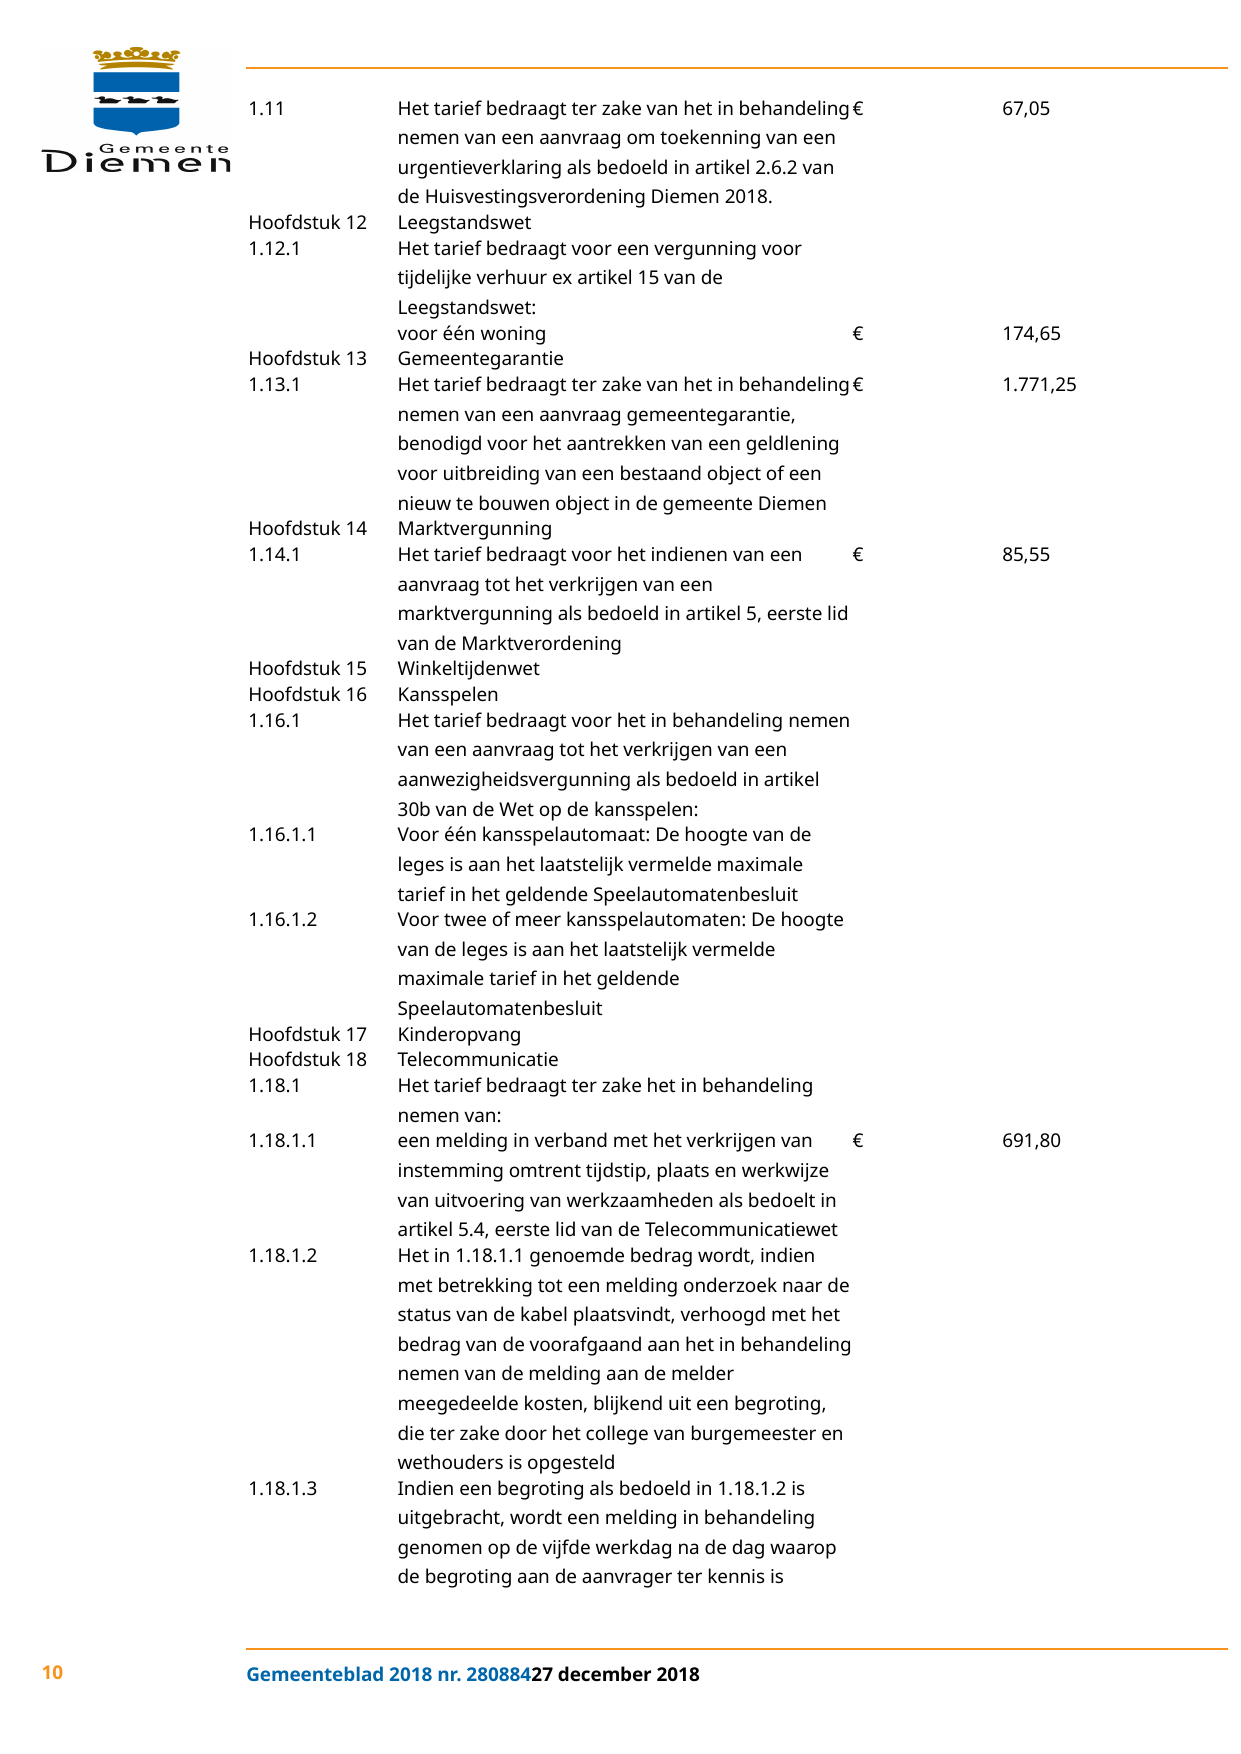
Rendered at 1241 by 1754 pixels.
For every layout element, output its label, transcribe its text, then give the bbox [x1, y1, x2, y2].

table_cell € [853, 95, 1002, 209]
picture [41, 47, 231, 172]
table_cell ­ [1002, 906, 1152, 1021]
table_cell ­ [853, 656, 1002, 681]
table_cell ­ [1002, 656, 1152, 681]
table_cell 1.18.1.1 [248, 1128, 397, 1242]
table_cell ­ [853, 906, 1002, 1021]
table_cell ­ [1002, 1242, 1152, 1475]
table_cell ­ [1002, 1073, 1152, 1128]
table_cell Het tarief bedraagt voor het in behandeling nemen van een aanvraag tot het verkrijgen van een aanwezigheidsvergunning als bedoeld in artikel 30b van de Wet op de kansspelen: [398, 707, 852, 822]
table_cell ­ [248, 320, 397, 346]
table_cell 1.18.1 [248, 1073, 397, 1128]
table_cell ­ [853, 346, 1002, 371]
table_cell Het tarief bedraagt ter zake van het in behandeling nemen van een aanvraag om toekenning van een urgentieverklaring als bedoeld in artikel 2.6.2 van de Huisvestingsverordening Diemen 2018. [398, 95, 852, 209]
table_cell ­ [853, 1073, 1002, 1128]
table_cell 1.771,25 [1002, 371, 1152, 515]
table_cell ­ [1002, 1047, 1152, 1072]
table_cell 67,05 [1002, 95, 1152, 209]
table_cell Hoofdstuk 16 [248, 681, 397, 707]
table_cell ­ [1002, 1021, 1152, 1047]
table_cell Gemeentegarantie [398, 346, 852, 371]
table_cell ­ [853, 1242, 1002, 1475]
table_cell Indien een begroting als bedoeld in 1.18.1.2 is uitgebracht, wordt een melding in behandeling genomen op de vijfde werkdag na de dag waarop de begroting aan de aanvrager ter kennis is [398, 1475, 852, 1589]
table_cell ­ [1002, 346, 1152, 371]
table_cell Het tarief bedraagt ter zake het in behandeling nemen van: [398, 1073, 852, 1128]
table_cell € [853, 320, 1002, 346]
table_cell ­ [1002, 1475, 1152, 1589]
table_cell € [853, 541, 1002, 656]
table_cell Het tarief bedraagt ter zake van het in behandeling nemen van een aanvraag gemeentegarantie, benodigd voor het aantrekken van een geldlening voor uitbreiding van een bestaand object of een nieuw te bouwen object in de gemeente Diemen [398, 371, 852, 515]
table_cell ­ [1002, 707, 1152, 822]
table_cell 1.16.1.2 [248, 906, 397, 1021]
table_cell 1.13.1 [248, 371, 397, 515]
table_cell ­ [853, 1021, 1002, 1047]
table_cell Hoofdstuk 17 [248, 1021, 397, 1047]
table_cell Het tarief bedraagt voor het indienen van een aanvraag tot het verkrijgen van een marktvergunning als bedoeld in artikel 5, eerste lid van de Marktverordening [398, 541, 852, 656]
table_cell Telecommunicatie [398, 1047, 852, 1072]
table_cell ­ [1002, 209, 1152, 235]
table_cell Het in 1.18.1.1 genoemde bedrag wordt, indien met betrekking tot een melding onderzoek naar de status van de kabel plaatsvindt, verhoogd met het bedrag van de voorafgaand aan het in behandeling nemen van de melding aan de melder meegedeelde kosten, blijkend uit een begroting, die ter zake door het college van burgemeester en wethouders is opgesteld [398, 1242, 852, 1475]
table_cell ­ [853, 707, 1002, 822]
table_cell 691,80 [1002, 1128, 1152, 1242]
table_cell € [853, 371, 1002, 515]
table_cell ­ [1002, 235, 1152, 320]
table_cell Het tarief bedraagt voor een vergunning voor tijdelijke verhuur ex artikel 15 van de Leegstandswet: [398, 235, 852, 320]
table_cell ­ [1002, 822, 1152, 906]
table_cell ­ [853, 822, 1002, 906]
table_cell ­ [1002, 681, 1152, 707]
table_cell € [853, 1128, 1002, 1242]
table_cell 174,65 [1002, 320, 1152, 346]
table_cell 85,55 [1002, 541, 1152, 656]
table_cell een melding in verband met het verkrijgen van instemming omtrent tijdstip, plaats en werkwijze van uitvoering van werkzaamheden als bedoelt in artikel 5.4, eerste lid van de Telecommunicatiewet [398, 1128, 852, 1242]
table_cell ­ [853, 209, 1002, 235]
table_cell Kinderopvang [398, 1021, 852, 1047]
table_cell ­ [853, 681, 1002, 707]
table_cell Leegstandswet [398, 209, 852, 235]
table_cell 1.12.1 [248, 235, 397, 320]
table_cell 1.14.1 [248, 541, 397, 656]
table_cell Winkeltijdenwet [398, 656, 852, 681]
table_cell ­ [853, 1475, 1002, 1589]
table_cell ­ [853, 235, 1002, 320]
table_cell voor één woning [398, 320, 852, 346]
table_cell ­ [853, 515, 1002, 541]
table_cell Hoofdstuk 12 [248, 209, 397, 235]
table_cell Hoofdstuk 14 [248, 515, 397, 541]
table_cell ­ [853, 1047, 1002, 1072]
table_cell Voor twee of meer kansspelautomaten: De hoogte van de leges is aan het laatstelijk vermelde maximale tarief in het geldende Speelautomatenbesluit [398, 906, 852, 1021]
table_cell ­ [1002, 515, 1152, 541]
table_cell 1.18.1.3 [248, 1475, 397, 1589]
table_cell Kansspelen [398, 681, 852, 707]
table_cell Hoofdstuk 13 [248, 346, 397, 371]
table_cell 1.18.1.2 [248, 1242, 397, 1475]
table_cell Voor één kansspelautomaat: De hoogte van de leges is aan het laatstelijk vermelde maximale tarief in het geldende Speelautomatenbesluit [398, 822, 852, 906]
table_cell 1.16.1 [248, 707, 397, 822]
table_cell 1.11 [248, 95, 397, 209]
table_cell Hoofdstuk 18 [248, 1047, 397, 1072]
table_cell Hoofdstuk 15 [248, 656, 397, 681]
table_cell 1.16.1.1 [248, 822, 397, 906]
table_cell Marktvergunning [398, 515, 852, 541]
